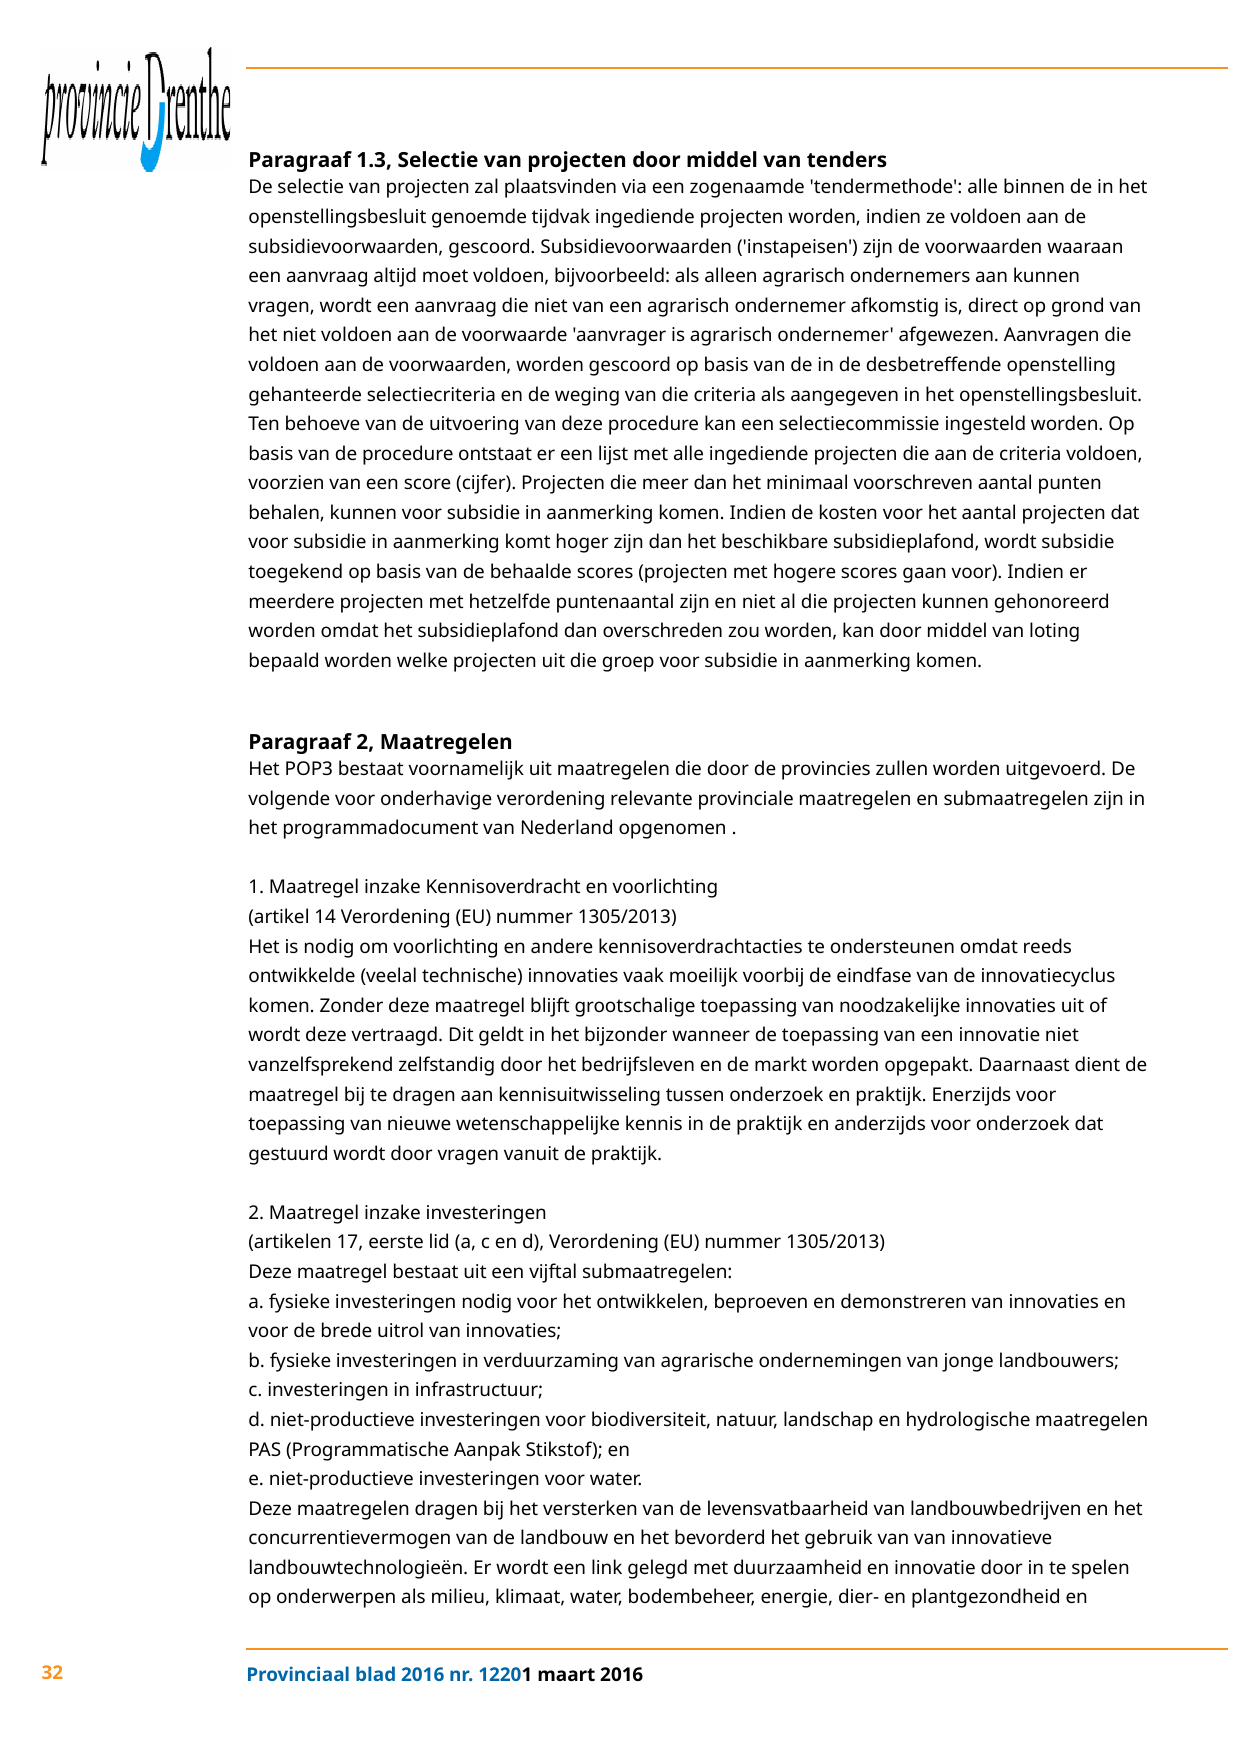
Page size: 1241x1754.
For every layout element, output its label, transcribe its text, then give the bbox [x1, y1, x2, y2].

text b. fysieke investeringen in verduurzaming van agrarische ondernemingen van jonge landbouwers; [248, 1347, 1152, 1373]
text Deze maatregel bestaat uit een vijftal submaatregelen: [248, 1258, 1152, 1284]
text Deze maatregelen dragen bij het versterken van de levensvatbaarheid van landbouwbedrijven en het concurrentievermogen van de landbouw en het bevorderd het gebruik van van innovatieve landbouwtechnologieën. Er wordt een link gelegd met duurzaamheid en innovatie door in te spelen op onderwerpen als milieu, klimaat, water, bodembeheer, energie, dier- en plantgezondheid en [248, 1495, 1152, 1609]
text d. niet-productieve investeringen voor biodiversiteit, natuur, landschap en hydrologische maatregelen PAS (Programmatische Aanpak Stikstof); en [248, 1406, 1152, 1462]
text 2. Maatregel inzake investeringen [248, 1199, 1152, 1225]
text (artikelen 17, eerste lid (a, c en d), Verordening (EU) nummer 1305/2013) [248, 1229, 1152, 1254]
text De selectie van projecten zal plaatsvinden via een zogenaamde 'tendermethode': alle binnen de in het openstellingsbesluit genoemde tijdvak ingediende projecten worden, indien ze voldoen aan de subsidievoorwaarden, gescoord. Subsidievoorwaarden ('instapeisen') zijn de voorwaarden waaraan een aanvraag altijd moet voldoen, bijvoorbeeld: als alleen agrarisch ondernemers aan kunnen vragen, wordt een aanvraag die niet van een agrarisch ondernemer afkomstig is, direct op grond van het niet voldoen aan de voorwaarde 'aanvrager is agrarisch ondernemer' afgewezen. Aanvragen die voldoen aan de voorwaarden, worden gescoord op basis van de in de desbetreffende openstelling gehanteerde selectiecriteria en de weging van die criteria als aangegeven in het openstellingsbesluit. Ten behoeve van de uitvoering van deze procedure kan een selectiecommissie ingesteld worden. Op basis van de procedure ontstaat er een lijst met alle ingediende projecten die aan de criteria voldoen, voorzien van een score (cijfer). Projecten die meer dan het minimaal voorschreven aantal punten behalen, kunnen voor subsidie in aanmerking komen. Indien de kosten voor het aantal projecten dat voor subsidie in aanmerking komt hoger zijn dan het beschikbare subsidieplafond, wordt subsidie toegekend op basis van de behaalde scores (projecten met hogere scores gaan voor). Indien er meerdere projecten met hetzelfde puntenaantal zijn en niet al die projecten kunnen gehonoreerd worden omdat het subsidieplafond dan overschreden zou worden, kan door middel van loting bepaald worden welke projecten uit die groep voor subsidie in aanmerking komen. [248, 174, 1152, 673]
text Paragraaf 1.3, Selectie van projecten door middel van tenders [248, 145, 1152, 174]
text Het is nodig om voorlichting en andere kennisoverdrachtacties te ondersteunen omdat reeds ontwikkelde (veelal technische) innovaties vaak moeilijk voorbij de eindfase van de innovatiecyclus komen. Zonder deze maatregel blijft grootschalige toepassing van noodzakelijke innovaties uit of wordt deze vertraagd. Dit geldt in het bijzonder wanneer de toepassing van een innovatie niet vanzelfsprekend zelfstandig door het bedrijfsleven en de markt worden opgepakt. Daarnaast dient de maatregel bij te dragen aan kennisuitwisseling tussen onderzoek en praktijk. Enerzijds voor toepassing van nieuwe wetenschappelijke kennis in de praktijk en anderzijds voor onderzoek dat gestuurd wordt door vragen vanuit de praktijk. [248, 933, 1152, 1166]
text Het POP3 bestaat voornamelijk uit maatregelen die door de provincies zullen worden uitgevoerd. De volgende voor onderhavige verordening relevante provinciale maatregelen en submaatregelen zijn in het programmadocument van Nederland opgenomen . [248, 755, 1152, 840]
text 1. Maatregel inzake Kennisoverdracht en voorlichting [248, 874, 1152, 899]
text a. fysieke investeringen nodig voor het ontwikkelen, beproeven en demonstreren van innovaties en voor de brede uitrol van innovaties; [248, 1288, 1152, 1343]
text Paragraaf 2, Maatregelen [248, 727, 1152, 755]
text (artikel 14 Verordening (EU) nummer 1305/2013) [248, 903, 1152, 929]
picture [41, 47, 231, 172]
text e. niet-productieve investeringen voor water. [248, 1465, 1152, 1491]
text c. investeringen in infrastructuur; [248, 1377, 1152, 1402]
